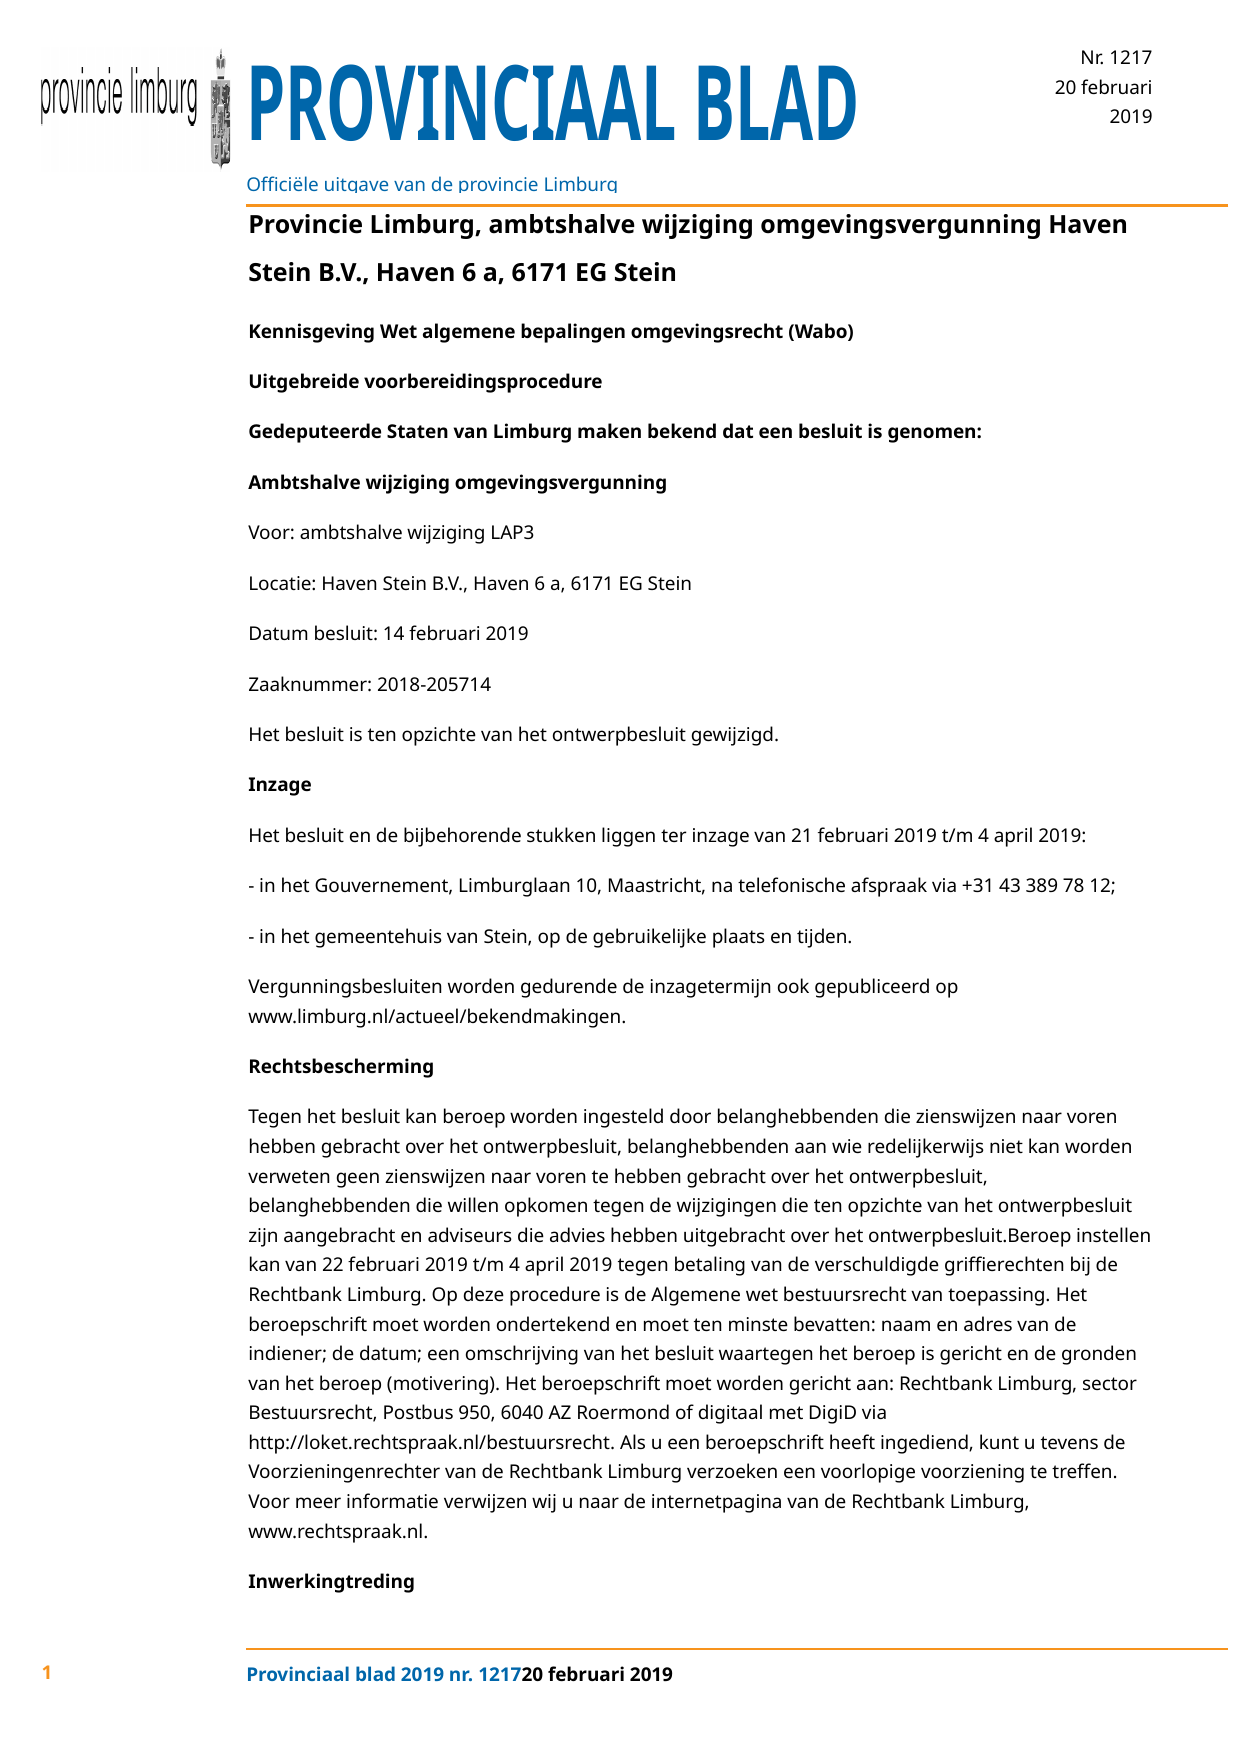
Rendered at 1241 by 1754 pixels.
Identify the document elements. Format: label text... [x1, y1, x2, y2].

text Datum besluit: 14 februari 2019 [248, 620, 1152, 646]
text Provincie Limburg, ambtshalve wijziging omgevingsvergunning Haven Stein B.V., Haven 6 a, 6171 EG Stein [248, 207, 1152, 288]
text - in het Gouvernement, Limburglaan 10, Maastricht, na telefonische afspraak via +31 43 389 78 12; [248, 872, 1152, 898]
text Het besluit is ten opzichte van het ontwerpbesluit gewijzigd. [248, 721, 1152, 747]
text Tegen het besluit kan beroep worden ingesteld door belanghebbenden die zienswijzen naar voren hebben gebracht over het ontwerpbesluit, belanghebbenden aan wie redelijkerwijs niet kan worden verweten geen zienswijzen naar voren te hebben gebracht over het ontwerpbesluit, belanghebbenden die willen opkomen tegen de wijzigingen die ten opzichte van het ontwerpbesluit zijn aangebracht en adviseurs die advies hebben uitgebracht over het ontwerpbesluit.Beroep instellen kan van 22 februari 2019 t/m 4 april 2019 tegen betaling van de verschuldigde griffierechten bij de Rechtbank Limburg. Op deze procedure is de Algemene wet bestuursrecht van toepassing. Het beroepschrift moet worden ondertekend en moet ten minste bevatten: naam en adres van de indiener; de datum; een omschrijving van het besluit waartegen het beroep is gericht en de gronden van het beroep (motivering). Het beroepschrift moet worden gericht aan: Rechtbank Limburg, sector Bestuursrecht, Postbus 950, 6040 AZ Roermond of digitaal met DigiD via http://loket.rechtspraak.nl/bestuursrecht. Als u een beroepschrift heeft ingediend, kunt u tevens de Voorzieningenrechter van de Rechtbank Limburg verzoeken een voorlopige voorziening te treffen. Voor meer informatie verwijzen wij u naar de internetpagina van de Rechtbank Limburg, www.rechtspraak.nl. [248, 1104, 1152, 1544]
text Ambtshalve wijziging omgevingsvergunning [248, 469, 1152, 495]
text Vergunningsbesluiten worden gedurende de inzagetermijn ook gepubliceerd op www.limburg.nl/actueel/bekendmakingen. [248, 973, 1152, 1029]
text Locatie: Haven Stein B.V., Haven 6 a, 6171 EG Stein [248, 570, 1152, 596]
text Kennisgeving Wet algemene bepalingen omgevingsrecht (Wabo) [248, 318, 1152, 344]
text Zaaknummer: 2018-205714 [248, 671, 1152, 697]
text Inzage [248, 772, 1152, 797]
text Rechtsbescherming [248, 1053, 1152, 1079]
text Uitgebreide voorbereidingsprocedure [248, 368, 1152, 394]
text - in het gemeentehuis van Stein, op de gebruikelijke plaats en tijden. [248, 923, 1152, 949]
text Inwerkingtreding [248, 1568, 1152, 1594]
picture [41, 47, 231, 172]
text Voor: ambtshalve wijziging LAP3 [248, 519, 1152, 545]
text Gedeputeerde Staten van Limburg maken bekend dat een besluit is genomen: [248, 419, 1152, 444]
text Het besluit en de bijbehorende stukken liggen ter inzage van 21 februari 2019 t/m 4 april 2019: [248, 822, 1152, 848]
